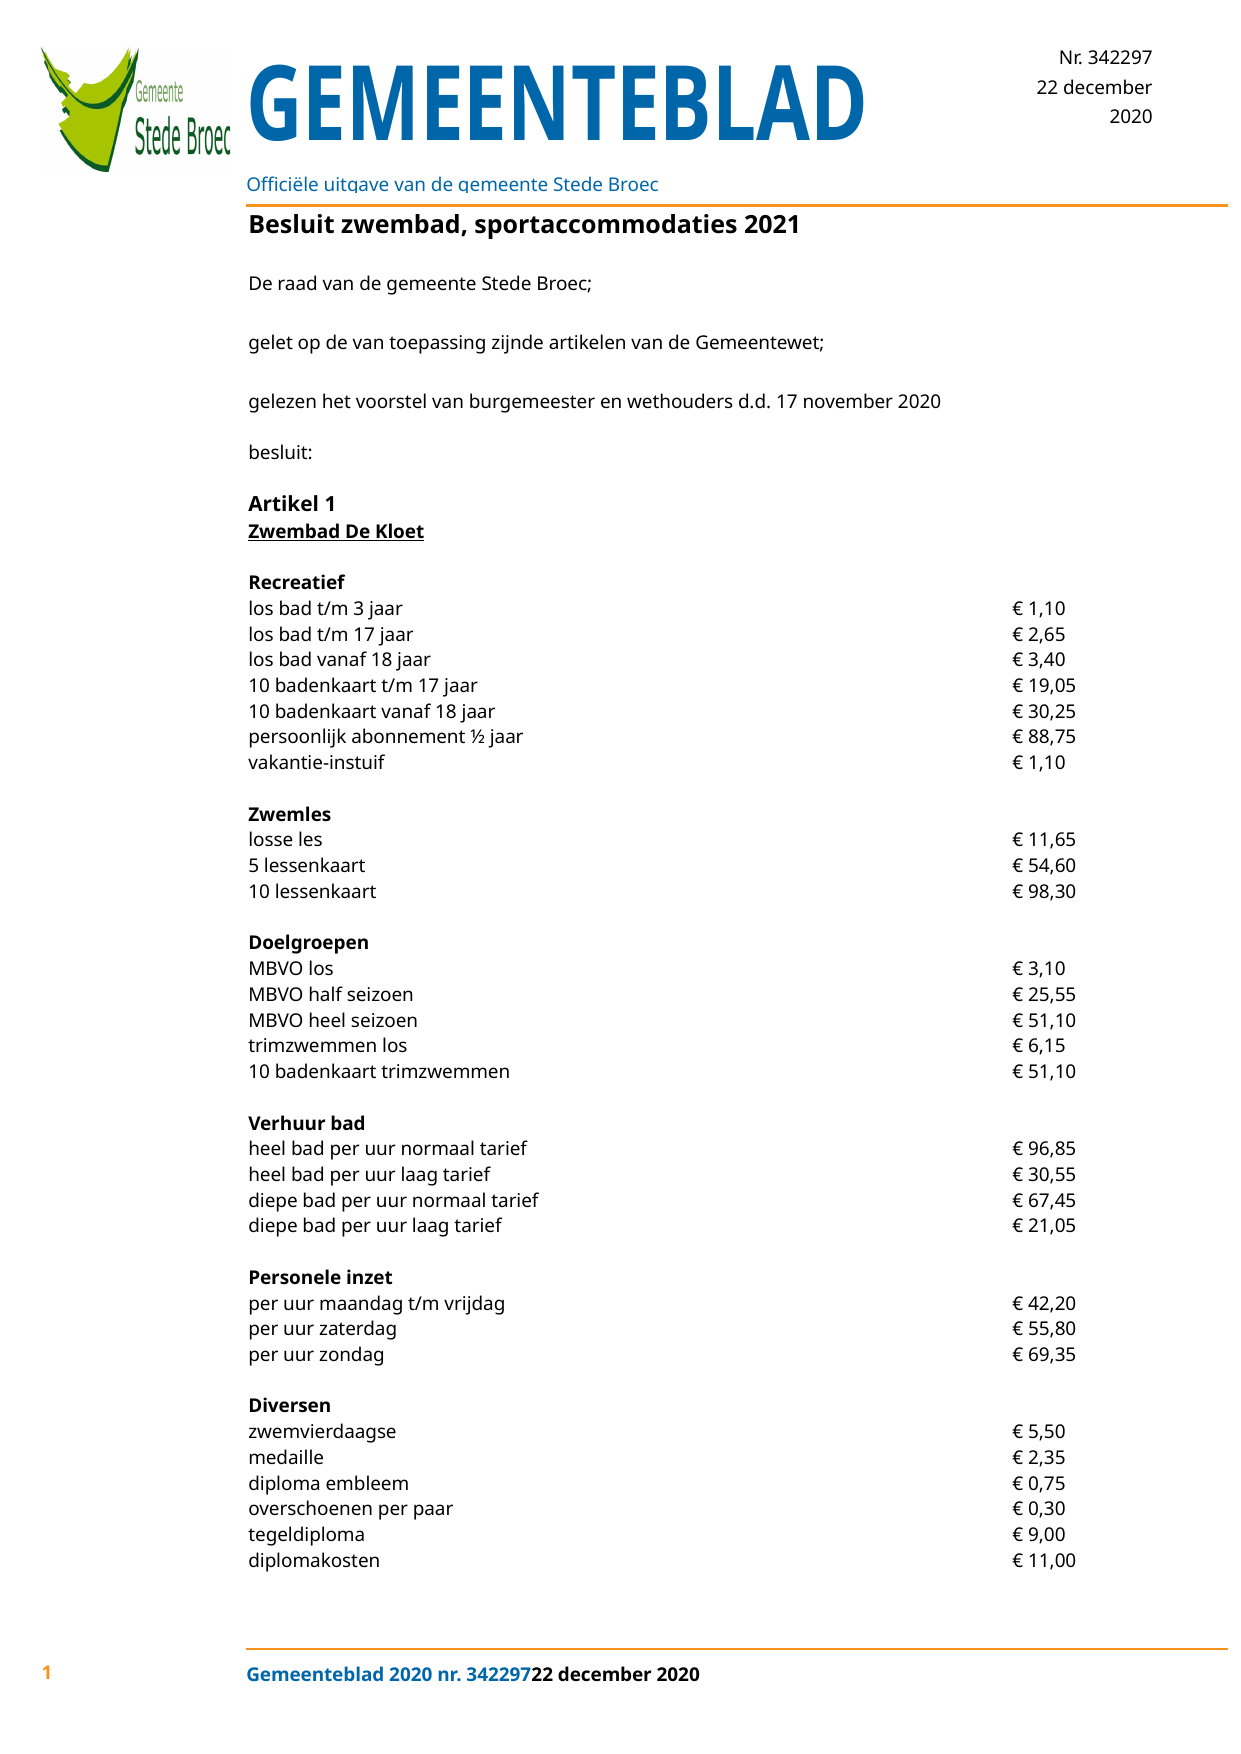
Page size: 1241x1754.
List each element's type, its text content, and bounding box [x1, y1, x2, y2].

table_cell Verhuur bad [248, 1110, 1152, 1135]
table_cell 10 badenkaart t/m 17 jaar [248, 672, 1012, 698]
table_cell € 3,10 [1012, 955, 1152, 981]
table_cell 10 badenkaart trimzwemmen [248, 1058, 1012, 1084]
table_cell € 67,45 [1012, 1187, 1152, 1213]
table_cell 5 lessenkaart [248, 853, 1012, 878]
table_cell diepe bad per uur laag tarief [248, 1213, 1012, 1238]
table_cell tegeldiploma [248, 1521, 1012, 1547]
table_cell trimzwemmen los [248, 1033, 1012, 1058]
table_cell [248, 1238, 1152, 1264]
table_cell € 2,35 [1012, 1444, 1152, 1470]
table_cell € 9,00 [1012, 1521, 1152, 1547]
table_cell diepe bad per uur normaal tarief [248, 1187, 1012, 1213]
table_cell € 30,25 [1012, 698, 1152, 724]
text Besluit zwembad, sportaccommodaties 2021 [248, 207, 1152, 241]
table_cell € 30,55 [1012, 1161, 1152, 1187]
text gelezen het voorstel van burgemeester en wethouders d.d. 17 november 2020 [248, 389, 1152, 414]
table_cell € 0,75 [1012, 1470, 1152, 1496]
table_cell € 11,65 [1012, 827, 1152, 852]
table_cell € 96,85 [1012, 1135, 1152, 1161]
table_cell MBVO half seizoen [248, 981, 1012, 1007]
table_cell € 21,05 [1012, 1213, 1152, 1238]
table_cell MBVO los [248, 955, 1012, 981]
table_cell € 51,10 [1012, 1007, 1152, 1032]
table_cell 10 lessenkaart [248, 878, 1012, 904]
table_cell € 19,05 [1012, 672, 1152, 698]
table_cell € 2,65 [1012, 621, 1152, 647]
text gelet op de van toepassing zijnde artikelen van de Gemeentewet; [248, 329, 1152, 355]
table_cell [248, 1573, 1152, 1598]
table_cell per uur zondag [248, 1341, 1012, 1367]
table_cell € 11,00 [1012, 1547, 1152, 1573]
table_cell heel bad per uur laag tarief [248, 1161, 1012, 1187]
text besluit: [248, 439, 1152, 465]
table_cell diplomakosten [248, 1547, 1012, 1573]
table_cell € 55,80 [1012, 1316, 1152, 1341]
table_cell € 51,10 [1012, 1058, 1152, 1084]
table_cell medaille [248, 1444, 1012, 1470]
table_cell vakantie-instuif [248, 750, 1012, 775]
table_cell € 25,55 [1012, 981, 1152, 1007]
table_cell € 1,10 [1012, 750, 1152, 775]
table_cell los bad t/m 3 jaar [248, 595, 1012, 621]
table_cell [248, 775, 1152, 801]
table_cell € 88,75 [1012, 724, 1152, 749]
table_cell € 54,60 [1012, 853, 1152, 878]
table_cell € 0,30 [1012, 1496, 1152, 1521]
table_cell € 3,40 [1012, 647, 1152, 672]
table_cell per uur maandag t/m vrijdag [248, 1290, 1012, 1316]
table_cell € 6,15 [1012, 1033, 1152, 1058]
table_header Zwembad De Kloet [248, 518, 1152, 544]
table_cell Diversen [248, 1393, 1152, 1418]
table_cell losse les [248, 827, 1012, 852]
table_cell diploma embleem [248, 1470, 1012, 1496]
table_cell los bad t/m 17 jaar [248, 621, 1012, 647]
table_cell Recreatief [248, 569, 1152, 595]
table_cell Personele inzet [248, 1264, 1152, 1290]
table_cell [248, 1367, 1152, 1393]
table_cell [248, 904, 1152, 929]
table_cell € 69,35 [1012, 1341, 1152, 1367]
table_cell Zwemles [248, 801, 1152, 827]
table_cell 10 badenkaart vanaf 18 jaar [248, 698, 1012, 724]
table_cell los bad vanaf 18 jaar [248, 647, 1012, 672]
table_cell per uur zaterdag [248, 1316, 1012, 1341]
table_cell Doelgroepen [248, 930, 1152, 955]
table_cell [248, 544, 1152, 569]
table_cell overschoenen per paar [248, 1496, 1012, 1521]
table_cell € 1,10 [1012, 595, 1152, 621]
table_cell € 42,20 [1012, 1290, 1152, 1316]
table_cell € 98,30 [1012, 878, 1152, 904]
text De raad van de gemeente Stede Broec; [248, 270, 1152, 296]
text Artikel 1 [248, 489, 1152, 518]
picture [41, 47, 231, 172]
table_cell heel bad per uur normaal tarief [248, 1135, 1012, 1161]
table_cell zwemvierdaagse [248, 1419, 1012, 1444]
table_cell persoonlijk abonnement ½ jaar [248, 724, 1012, 749]
table_cell [248, 1084, 1152, 1110]
table_cell MBVO heel seizoen [248, 1007, 1012, 1032]
table_cell € 5,50 [1012, 1419, 1152, 1444]
